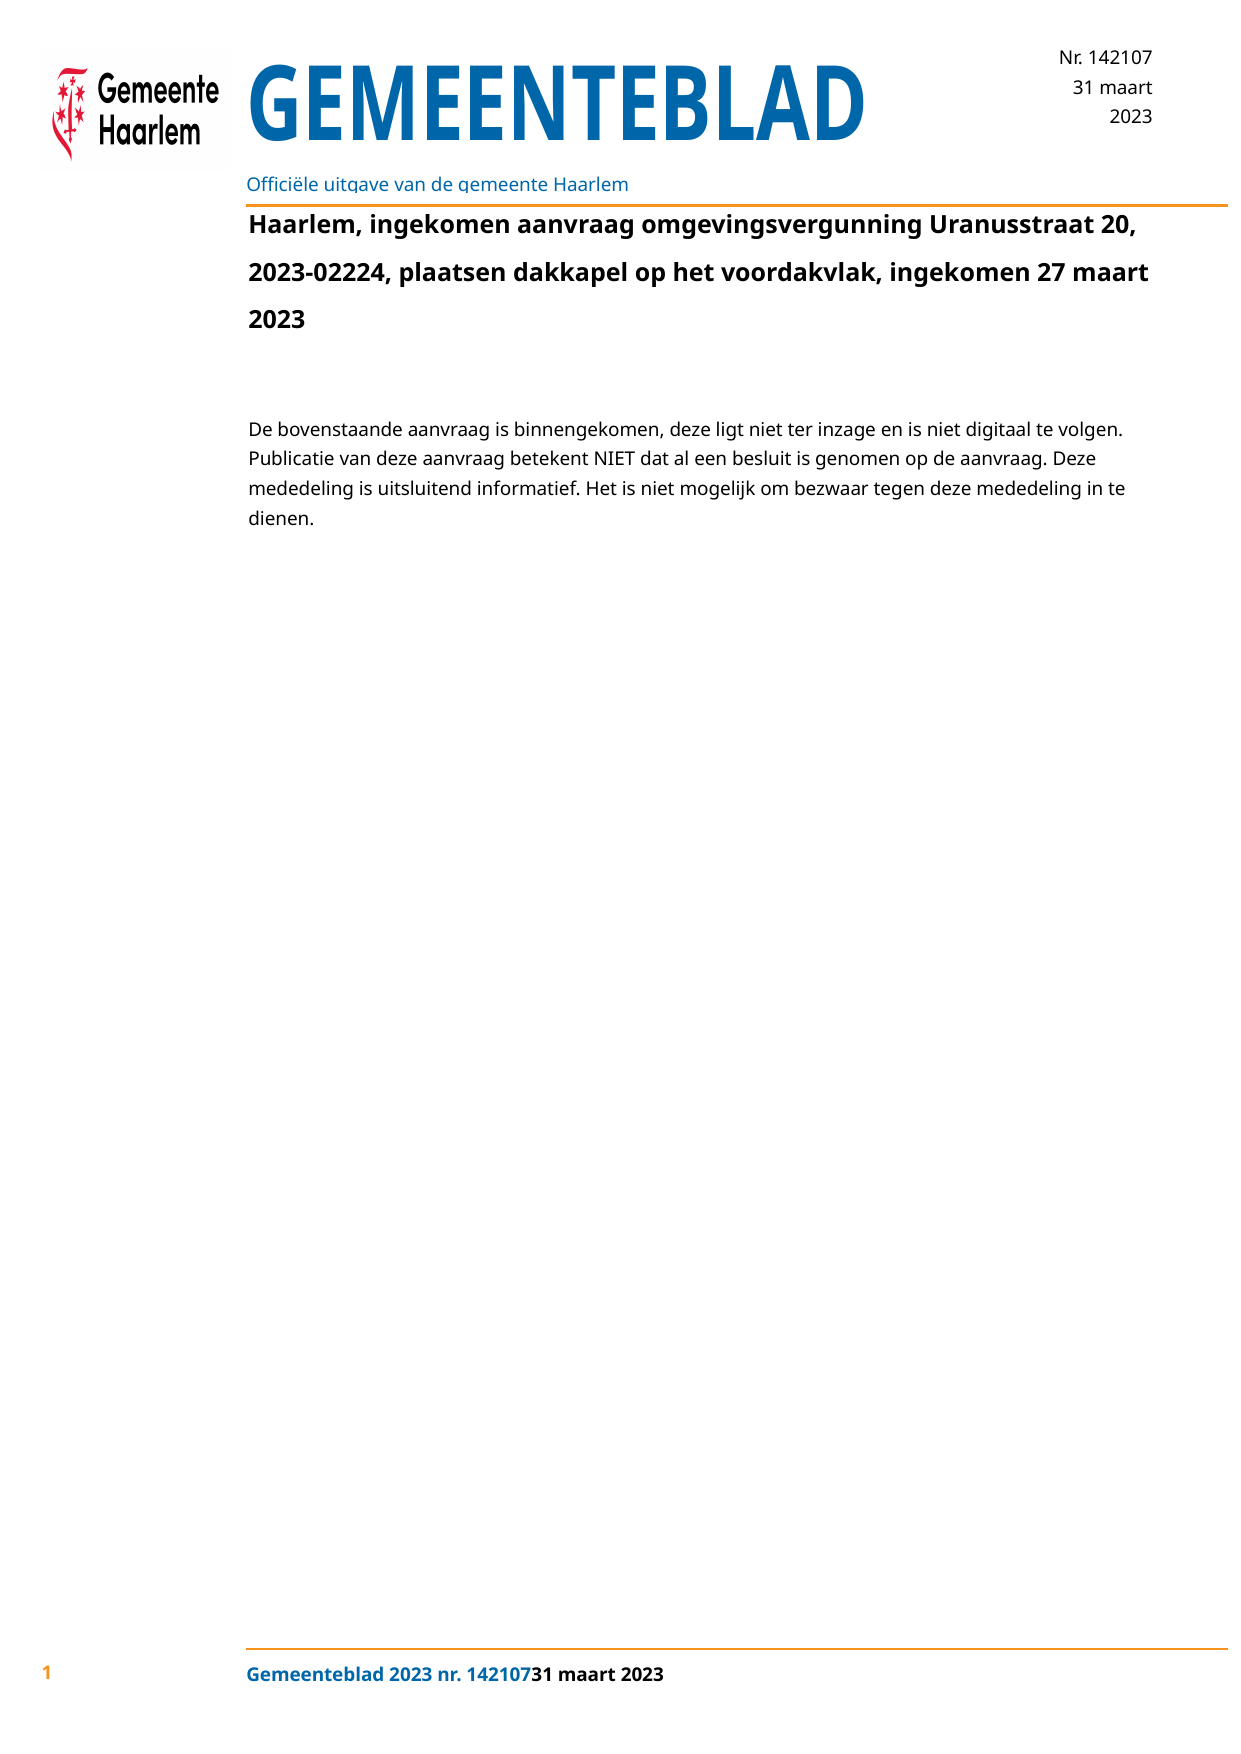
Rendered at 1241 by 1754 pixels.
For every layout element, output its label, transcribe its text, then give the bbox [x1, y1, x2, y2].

text Haarlem, ingekomen aanvraag omgevingsvergunning Uranusstraat 20, 2023-02224, plaatsen dakkapel op het voordakvlak, ingekomen 27 maart 2023 [248, 207, 1152, 336]
picture [41, 47, 231, 172]
text De bovenstaande aanvraag is binnengekomen, deze ligt niet ter inzage en is niet digitaal te volgen. Publicatie van deze aanvraag betekent NIET dat al een besluit is genomen op de aanvraag. Deze mededeling is uitsluitend informatief. Het is niet mogelijk om bezwaar tegen deze mededeling in te dienen. [248, 416, 1152, 530]
